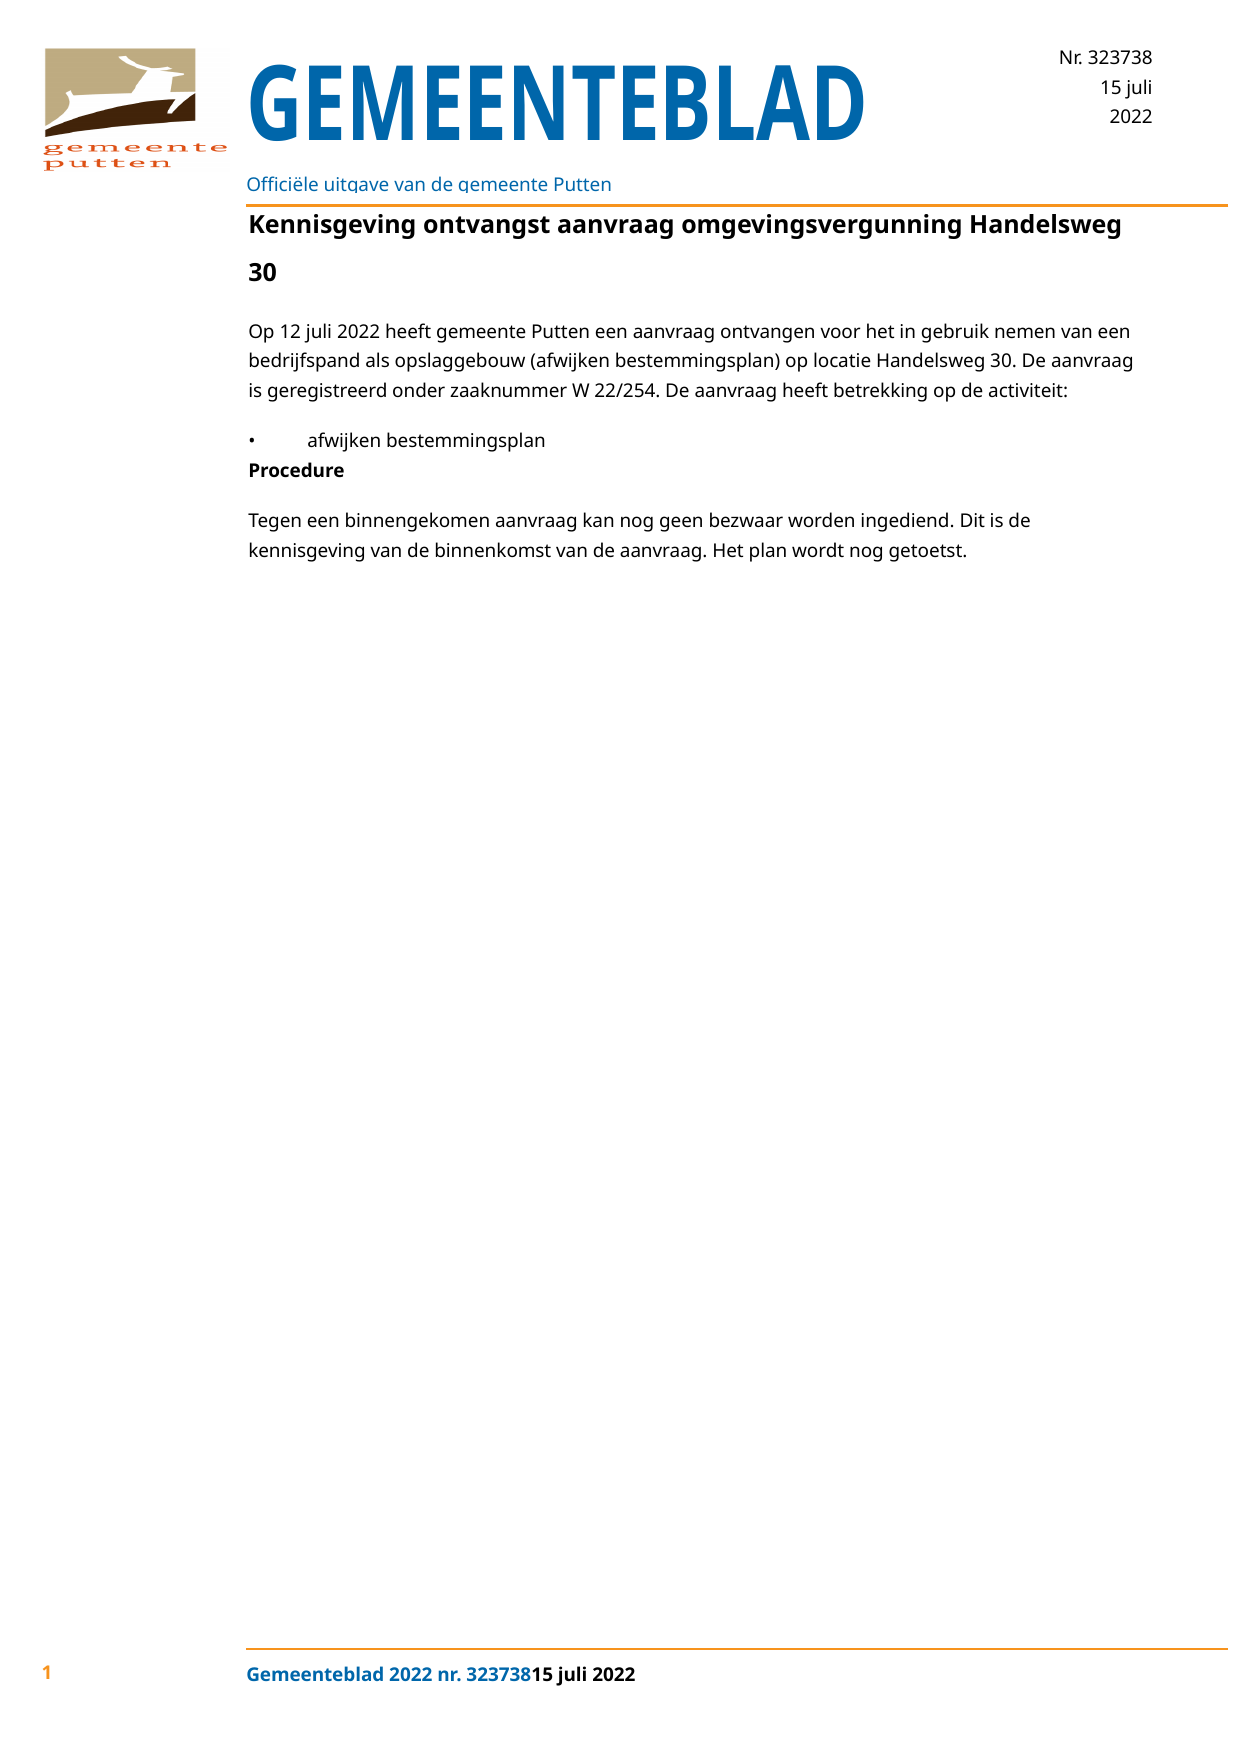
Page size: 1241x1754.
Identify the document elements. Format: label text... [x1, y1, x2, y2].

text Op 12 juli 2022 heeft gemeente Putten een aanvraag ontvangen voor het in gebruik nemen van een bedrijfspand als opslaggebouw (afwijken bestemmingsplan) op locatie Handelsweg 30. De aanvraag is geregistreerd onder zaaknummer W 22/254. De aanvraag heeft betrekking op de activiteit: [248, 318, 1152, 403]
picture [41, 47, 231, 172]
list afwijken bestemmingsplan [248, 427, 1152, 453]
text Tegen een binnengekomen aanvraag kan nog geen bezwaar worden ingediend. Dit is de kennisgeving van de binnenkomst van de aanvraag. Het plan wordt nog getoetst. [248, 507, 1152, 563]
text Kennisgeving ontvangst aanvraag omgevingsvergunning Handelsweg 30 [248, 207, 1152, 288]
text Procedure [248, 457, 1152, 483]
